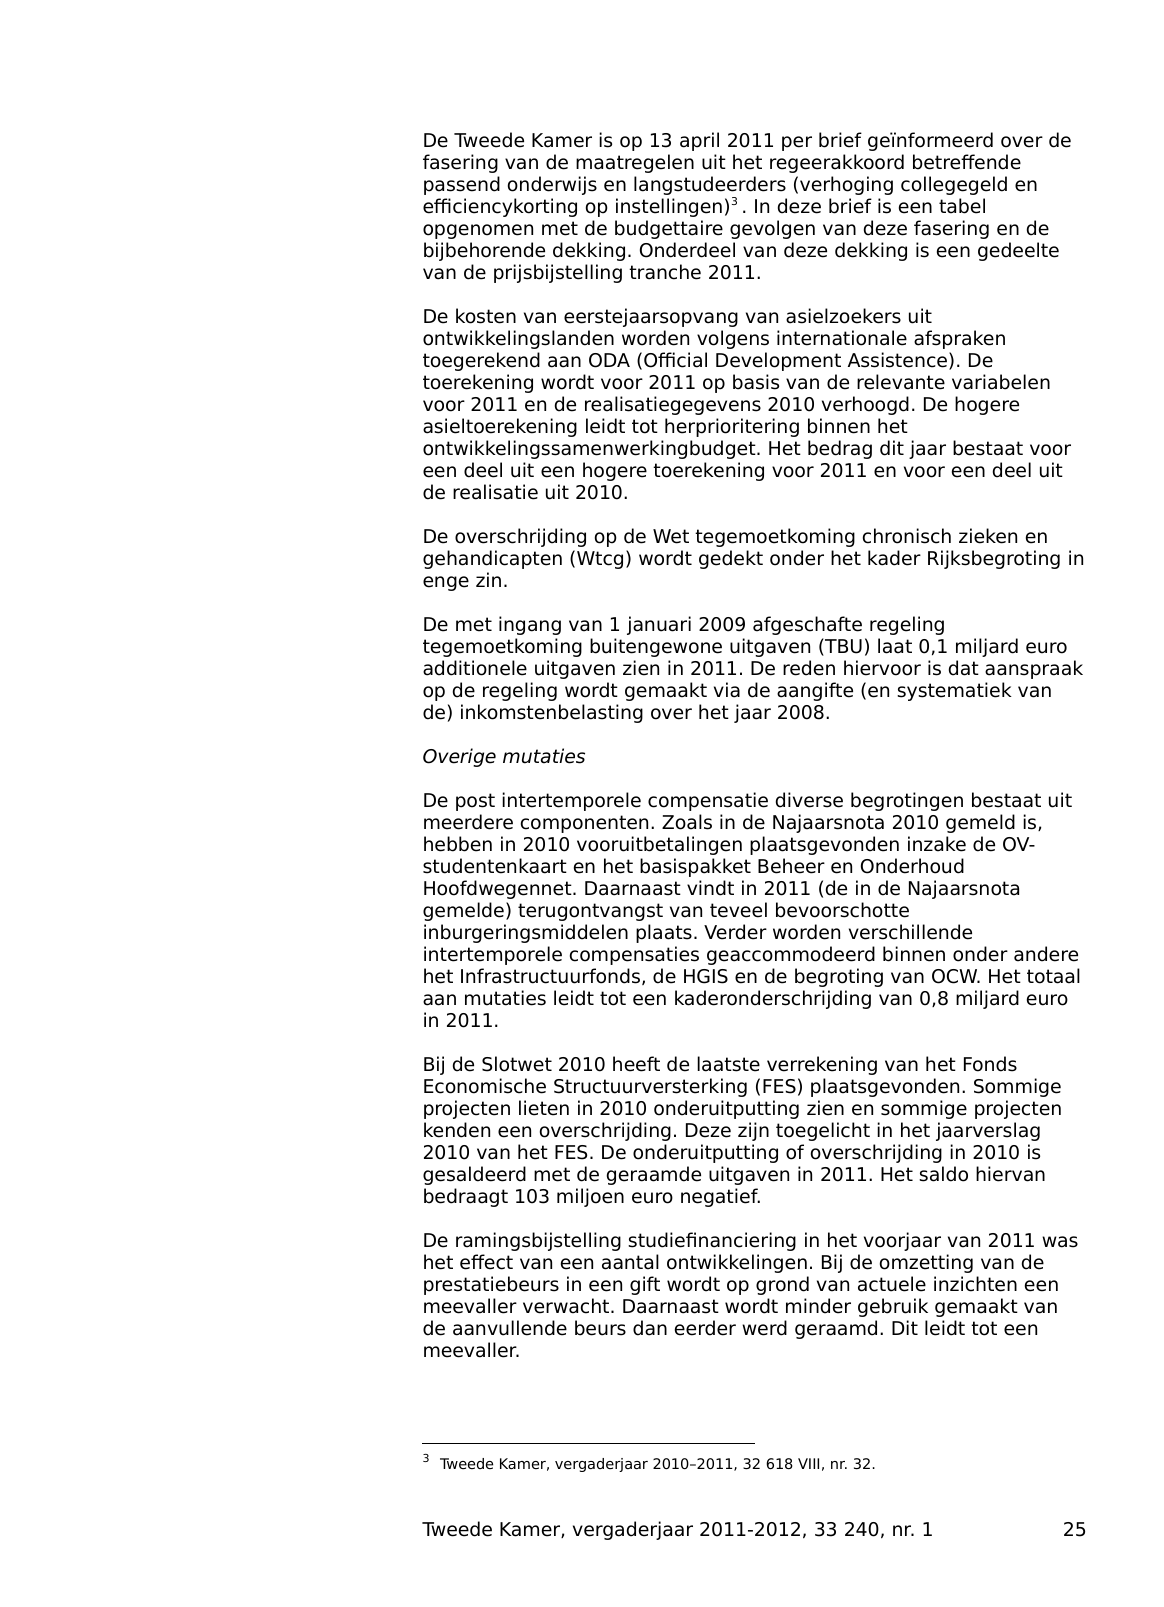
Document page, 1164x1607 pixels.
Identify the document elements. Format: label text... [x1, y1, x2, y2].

text Tweede Kamer, vergaderjaar 2010–2011, 32 618 VIII, nr. 32. [422, 1452, 1087, 1474]
text De kosten van eerstejaarsopvang van asielzoekers uit ontwikkelingslanden worden volgens internationale afspraken toegerekend aan ODA (Official Development Assistence). De toerekening wordt voor 2011 op basis van de relevante variabelen voor 2011 en de realisatiegegevens 2010 verhoogd. De hogere asieltoerekening leidt tot herprioritering binnen het ontwikkelingssamenwerkingbudget. Het bedrag dit jaar bestaat voor een deel uit een hogere toerekening voor 2011 en voor een deel uit de realisatie uit 2010. [422, 306, 1087, 504]
text De overschrijding op de Wet tegemoetkoming chronisch zieken en gehandicapten (Wtcg) wordt gedekt onder het kader Rijksbegroting in enge zin. [422, 526, 1087, 592]
text De met ingang van 1 januari 2009 afgeschafte regeling tegemoetkoming buitengewone uitgaven (TBU) laat 0,1 miljard euro additionele uitgaven zien in 2011. De reden hiervoor is dat aanspraak op de regeling wordt gemaakt via de aangifte (en systematiek van de) inkomstenbelasting over het jaar 2008. [422, 614, 1087, 724]
text Bij de Slotwet 2010 heeft de laatste verrekening van het Fonds Economische Structuurversterking (FES) plaatsgevonden. Sommige projecten lieten in 2010 onderuitputting zien en sommige projecten kenden een overschrijding. Deze zijn toegelicht in het jaarverslag 2010 van het FES. De onderuitputting of overschrijding in 2010 is gesaldeerd met de geraamde uitgaven in 2011. Het saldo hiervan bedraagt 103 miljoen euro negatief. [422, 1054, 1087, 1208]
text De post intertemporele compensatie diverse begrotingen bestaat uit meerdere componenten. Zoals in de Najaarsnota 2010 gemeld is, hebben in 2010 vooruitbetalingen plaatsgevonden inzake de OV-studentenkaart en het basispakket Beheer en Onderhoud Hoofdwegennet. Daarnaast vindt in 2011 (de in de Najaarsnota gemelde) terugontvangst van teveel bevoorschotte inburgeringsmiddelen plaats. Verder worden verschillende intertemporele compensaties geaccommodeerd binnen onder andere het Infrastructuurfonds, de HGIS en de begroting van OCW. Het totaal aan mutaties leidt tot een kaderonderschrijding van 0,8 miljard euro in 2011. [422, 790, 1087, 1032]
subtitle Overige mutaties [422, 746, 1087, 768]
text De Tweede Kamer is op 13 april 2011 per brief geïnformeerd over de fasering van de maatregelen uit het regeerakkoord betreffende passend onderwijs en langstudeerders (verhoging collegegeld en efficiencykorting op instellingen). In deze brief is een tabel opgenomen met de budgettaire gevolgen van deze fasering en de bijbehorende dekking. Onderdeel van deze dekking is een gedeelte van de prijsbijstelling tranche 2011. [422, 130, 1087, 284]
text De ramingsbijstelling studiefinanciering in het voorjaar van 2011 was het effect van een aantal ontwikkelingen. Bij de omzetting van de prestatiebeurs in een gift wordt op grond van actuele inzichten een meevaller verwacht. Daarnaast wordt minder gebruik gemaakt van de aanvullende beurs dan eerder werd geraamd. Dit leidt tot een meevaller. [422, 1230, 1087, 1362]
